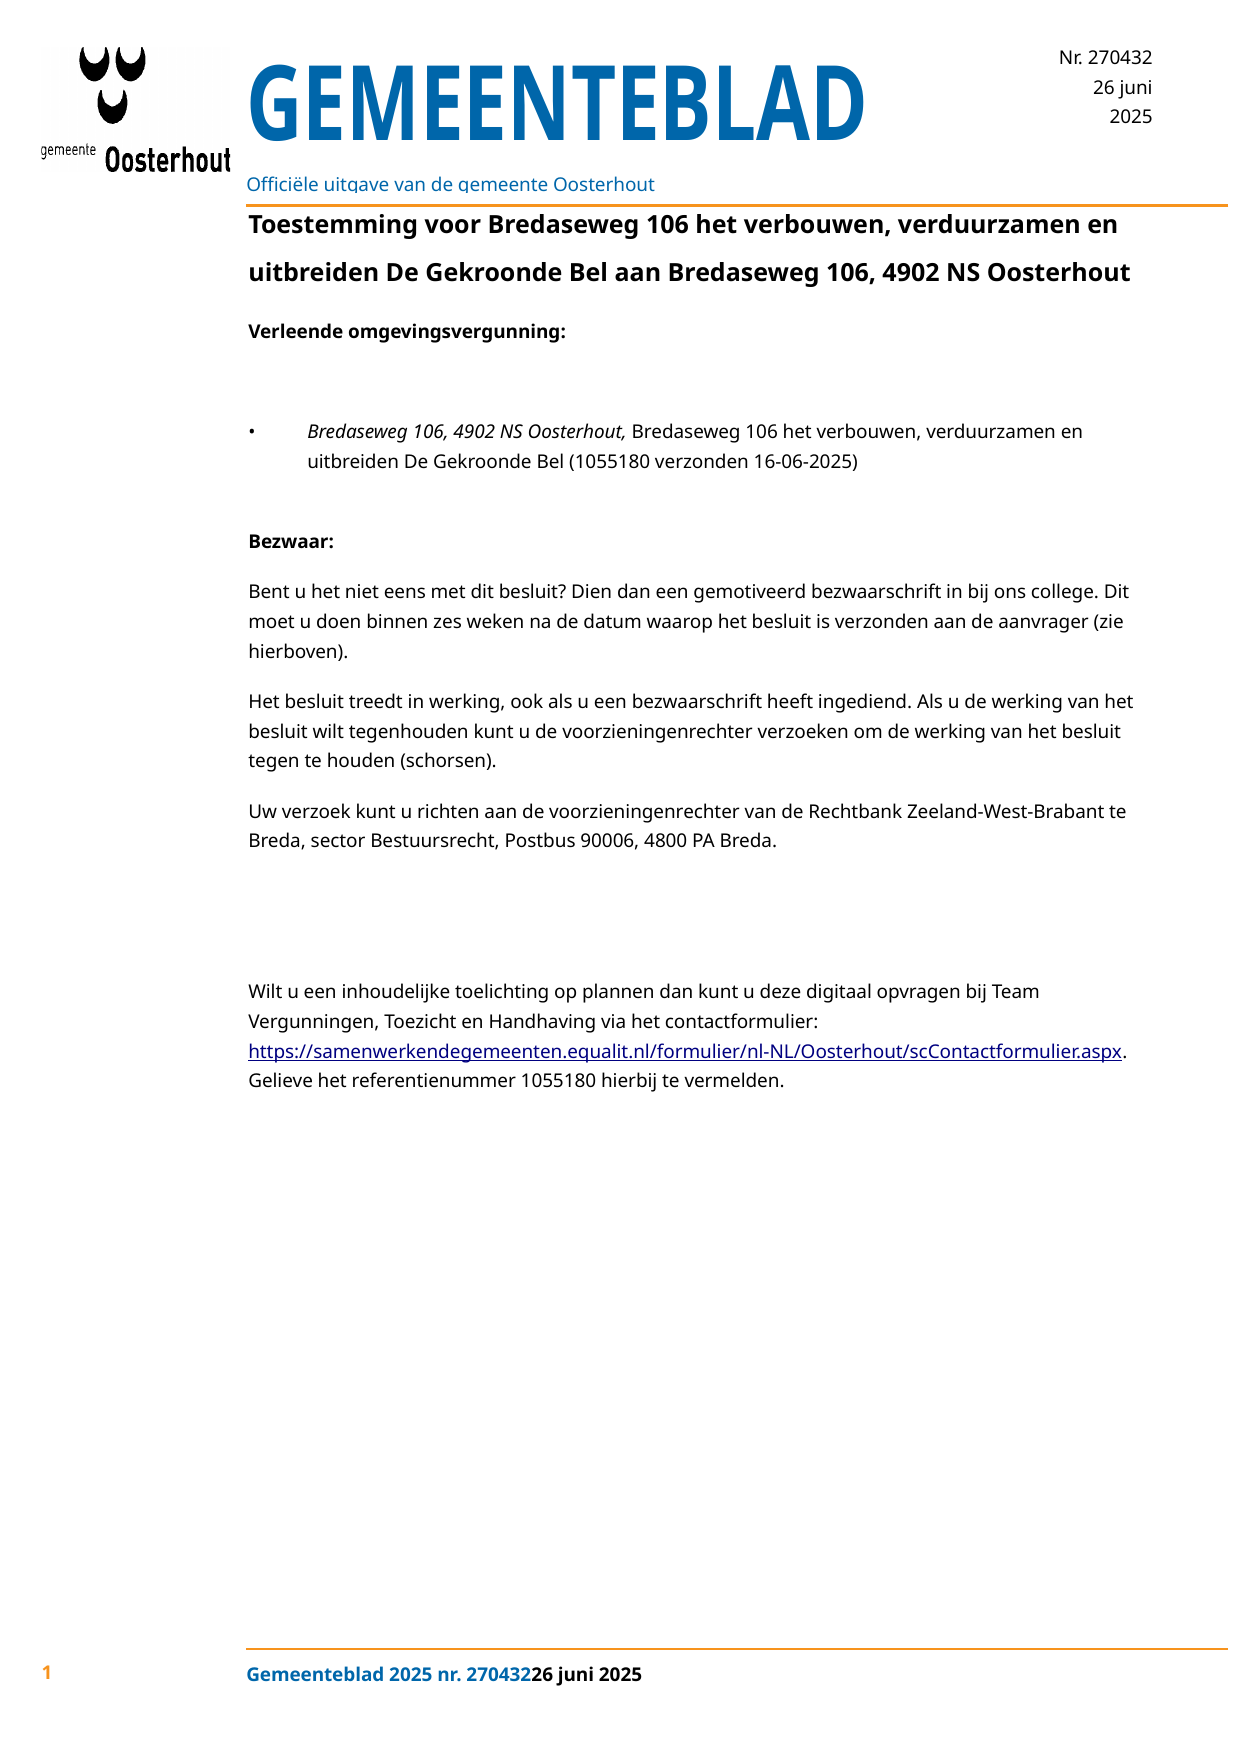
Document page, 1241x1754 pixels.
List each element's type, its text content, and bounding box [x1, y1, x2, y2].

list Bredaseweg 106, 4902 NS Oosterhout, Bredaseweg 106 het verbouwen, verduurzamen en uitbreiden De Gekroonde Bel (1055180 verzonden 16-06-2025) [248, 419, 1152, 474]
text Bent u het niet eens met dit besluit? Dien dan een gemotiveerd bezwaarschrift in bij ons college. Dit moet u doen binnen zes weken na de datum waarop het besluit is verzonden aan de aanvrager (zie hierboven). [248, 579, 1152, 664]
text Bezwaar: [248, 528, 1152, 554]
text Verleende omgevingsvergunning: [248, 318, 1152, 344]
text Wilt u een inhoudelijke toelichting op plannen dan kunt u deze digitaal opvragen bij Team Vergunningen, Toezicht en Handhaving via het contactformulier: https://samenwerkendegemeenten.equalit.nl/formulier/nl-NL/Oosterhout/scContactformulier.aspx. Gelieve het referentienummer 1055180 hierbij te vermelden. [248, 979, 1152, 1093]
text Toestemming voor Bredaseweg 106 het verbouwen, verduurzamen en uitbreiden De Gekroonde Bel aan Bredaseweg 106, 4902 NS Oosterhout [248, 207, 1152, 288]
text Uw verzoek kunt u richten aan de voorzieningenrechter van de Rechtbank Zeeland-West-Brabant te Breda, sector Bestuursrecht, Postbus 90006, 4800 PA Breda. [248, 798, 1152, 853]
picture [41, 47, 231, 172]
text Het besluit treedt in werking, ook als u een bezwaarschrift heeft ingediend. Als u de werking van het besluit wilt tegenhouden kunt u de voorzieningenrechter verzoeken om de werking van het besluit tegen te houden (schorsen). [248, 688, 1152, 773]
